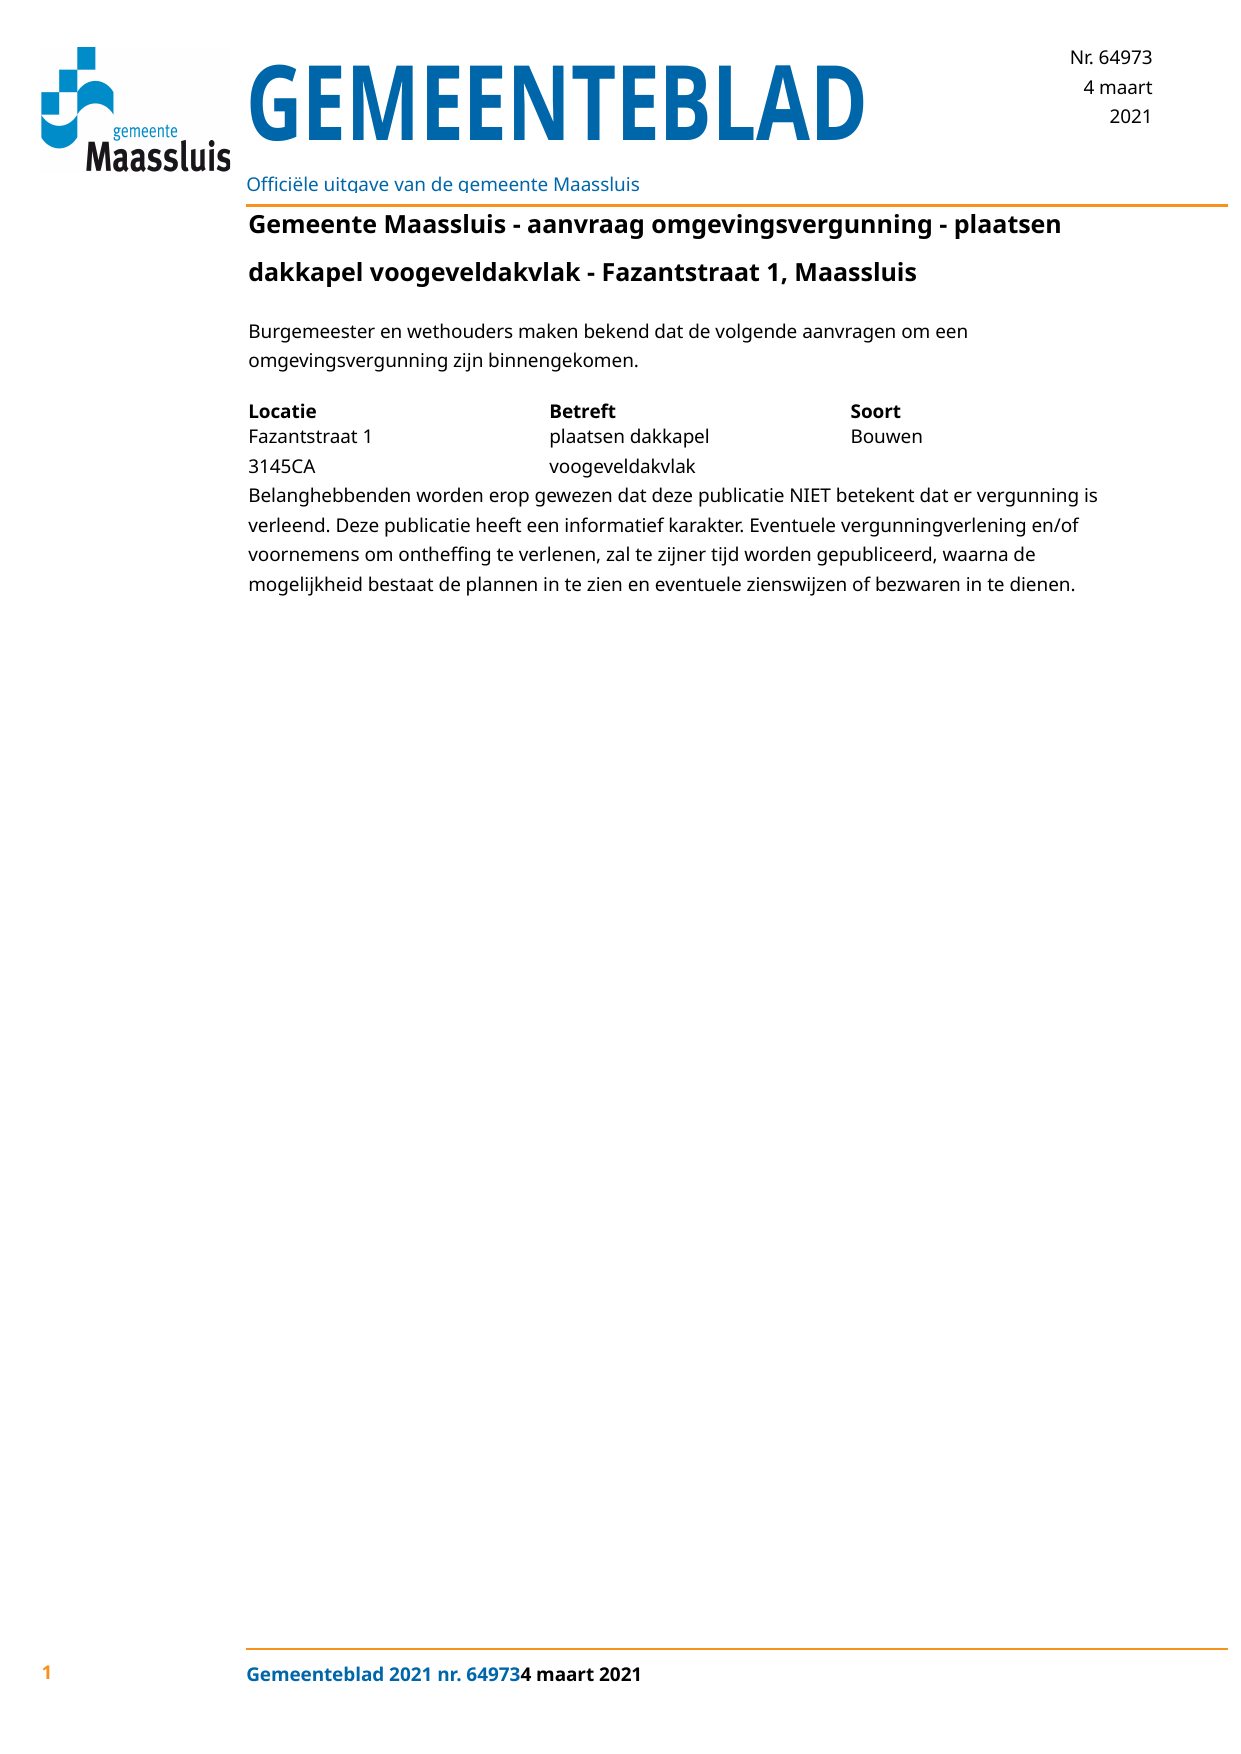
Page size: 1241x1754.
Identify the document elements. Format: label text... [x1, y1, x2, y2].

table_cell Fazantstraat 1 3145CA [248, 424, 549, 479]
table_cell plaatsen dakkapel voogeveldakvlak [549, 424, 850, 479]
picture [41, 47, 231, 172]
text Gemeente Maassluis - aanvraag omgevingsvergunning - plaatsen dakkapel voogeveldakvlak - Fazantstraat 1, Maassluis [248, 207, 1152, 288]
text Belanghebbenden worden erop gewezen dat deze publicatie NIET betekent dat er vergunning is verleend. Deze publicatie heeft een informatief karakter. Eventuele vergunningverlening en/of voornemens om ontheffing te verlenen, zal te zijner tijd worden gepubliceerd, waarna de mogelijkheid bestaat de plannen in te zien en eventuele zienswijzen of bezwaren in te dienen. [248, 482, 1152, 597]
table_header Locatie [248, 398, 549, 424]
table_cell Bouwen [850, 424, 1152, 479]
picture [41, 47, 77, 92]
text Burgemeester en wethouders maken bekend dat de volgende aanvragen om een omgevingsvergunning zijn binnengekomen. [248, 318, 1152, 373]
table_header Betreft [549, 398, 850, 424]
table_header Soort [850, 398, 1152, 424]
